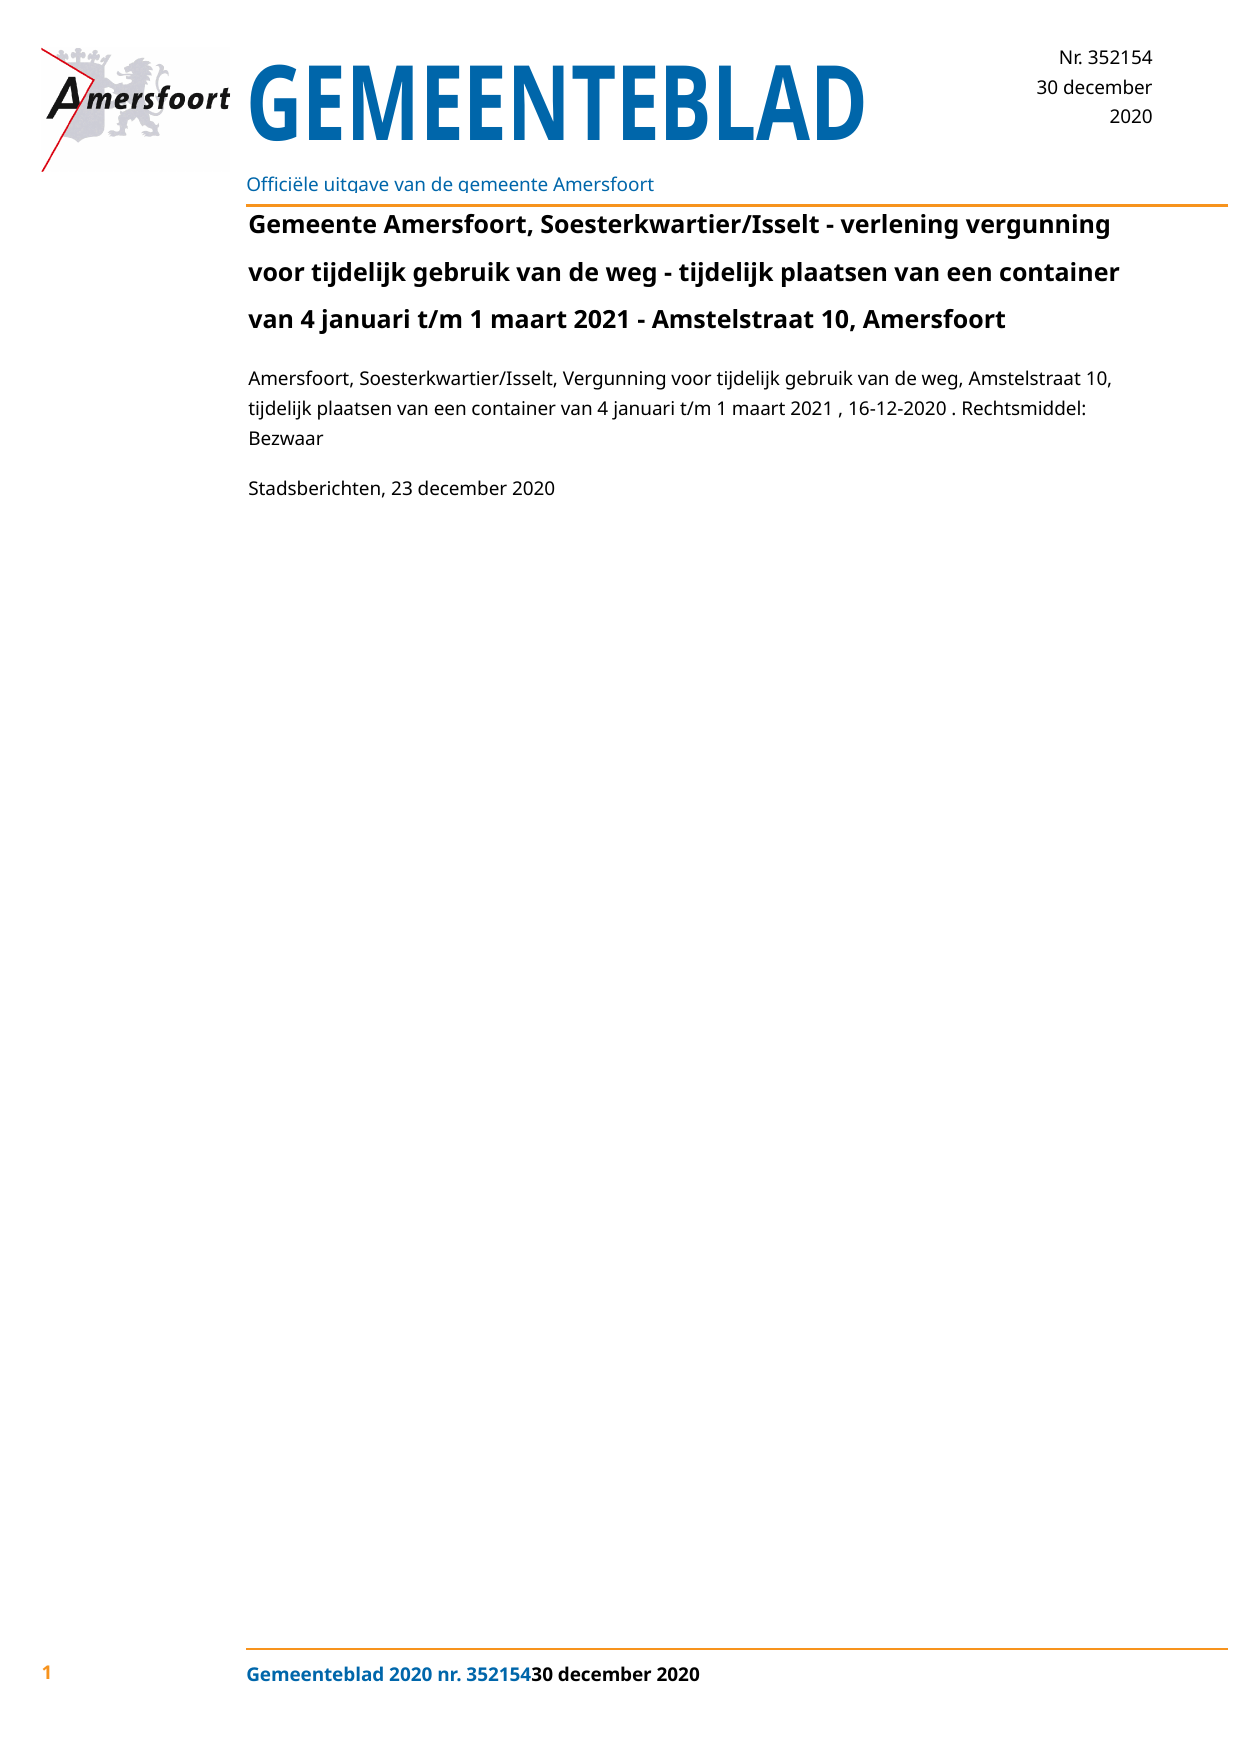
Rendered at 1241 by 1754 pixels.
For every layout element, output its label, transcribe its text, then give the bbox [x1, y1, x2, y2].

text Gemeente Amersfoort, Soesterkwartier/Isselt - verlening vergunning voor tijdelijk gebruik van de weg - tijdelijk plaatsen van een container van 4 januari t/m 1 maart 2021 - Amstelstraat 10, Amersfoort [248, 207, 1152, 336]
text Amersfoort, Soesterkwartier/Isselt, Vergunning voor tijdelijk gebruik van de weg, Amstelstraat 10, tijdelijk plaatsen van een container van 4 januari t/m 1 maart 2021 , 16-12-2020 . Rechtsmiddel: Bezwaar [248, 366, 1152, 450]
picture [41, 47, 231, 172]
text Stadsberichten, 23 december 2020 [248, 475, 1152, 501]
